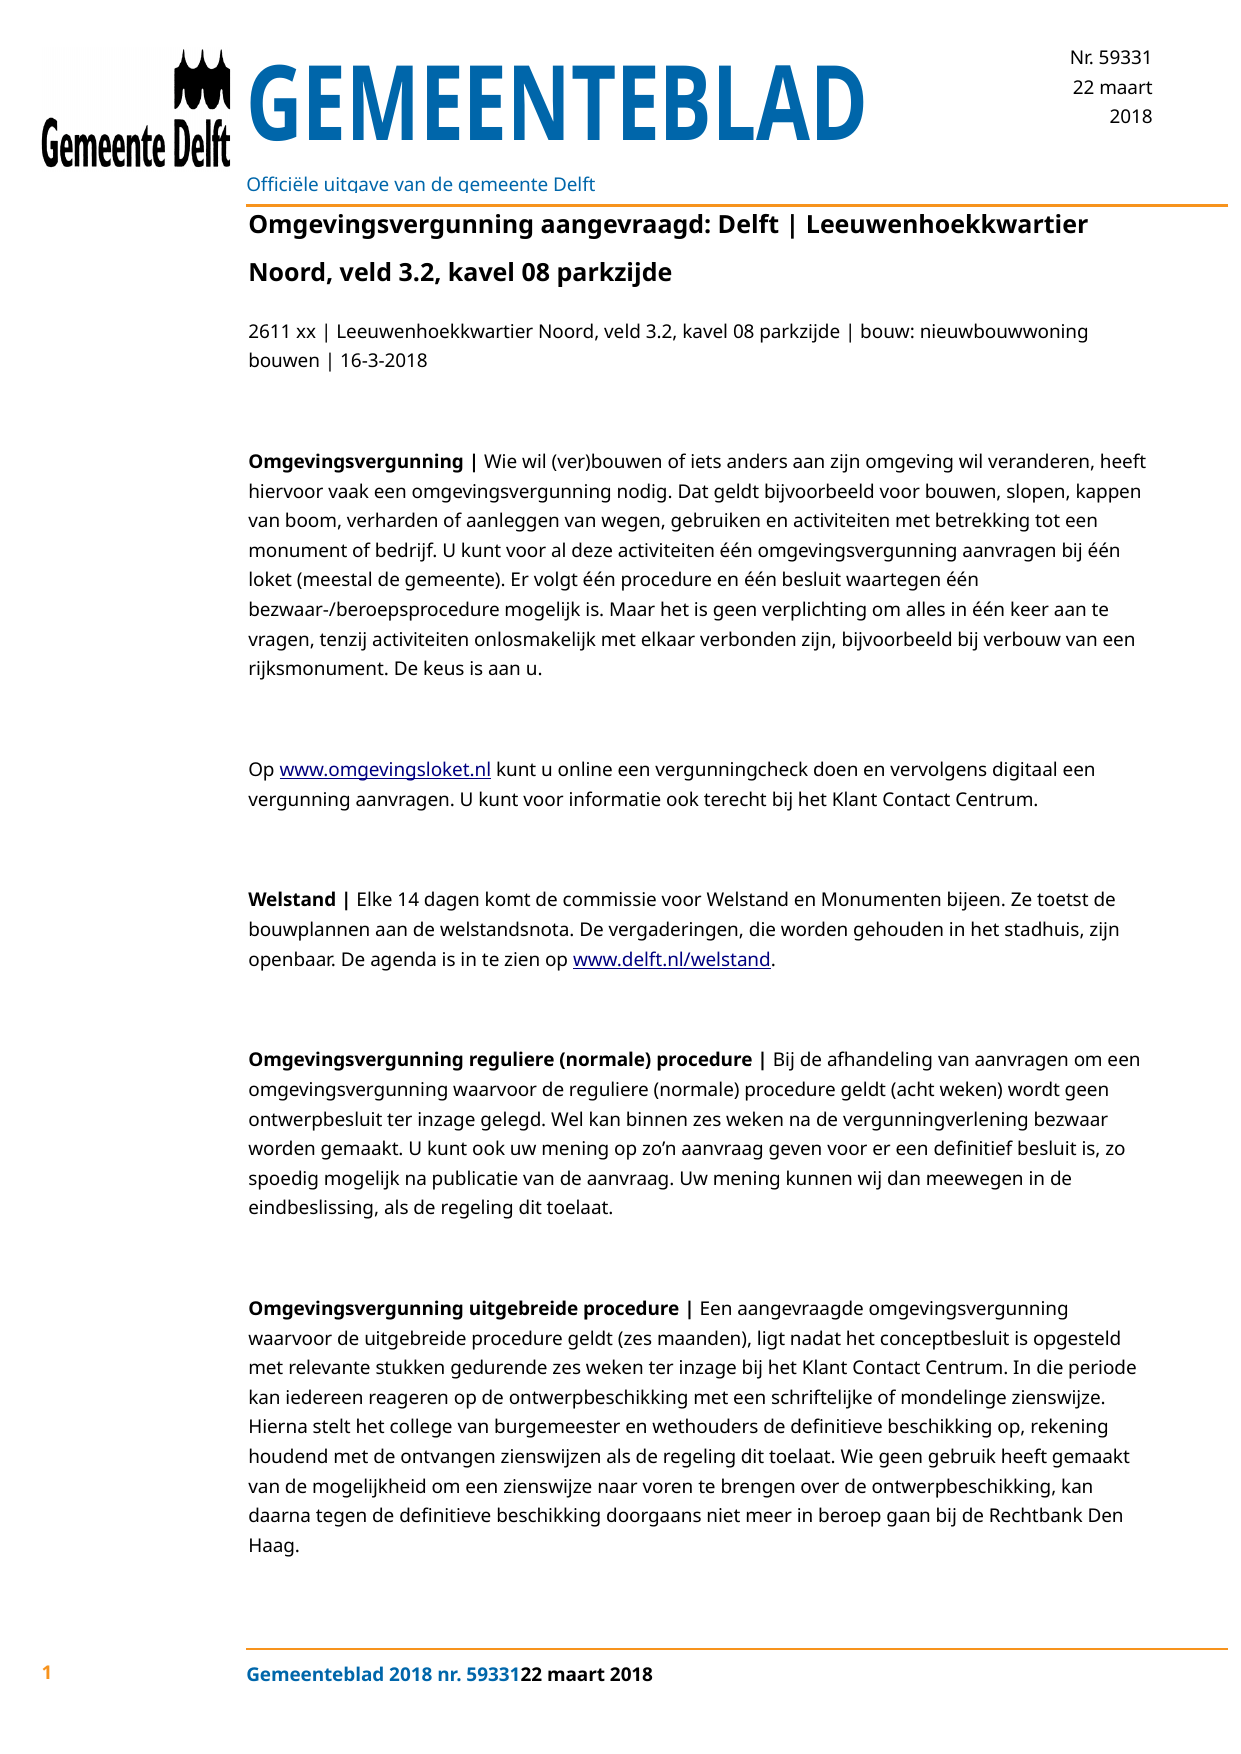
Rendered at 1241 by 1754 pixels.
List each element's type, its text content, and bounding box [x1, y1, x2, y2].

text 2611 xx | Leeuwenhoekkwartier Noord, veld 3.2, kavel 08 parkzijde | bouw: nieuwbouwwoning bouwen | 16-3-2018 [248, 318, 1152, 373]
text Omgevingsvergunning | Wie wil (ver)bouwen of iets anders aan zijn omgeving wil veranderen, heeft hiervoor vaak een omgevingsvergunning nodig. Dat geldt bijvoorbeeld voor bouwen, slopen, kappen van boom, verharden of aanleggen van wegen, gebruiken en activiteiten met betrekking tot een monument of bedrijf. U kunt voor al deze activiteiten één omgevingsvergunning aanvragen bij één loket (meestal de gemeente). Er volgt één procedure en één besluit waartegen één bezwaar-/beroepsprocedure mogelijk is. Maar het is geen verplichting om alles in één keer aan te vragen, tenzij activiteiten onlosmakelijk met elkaar verbonden zijn, bijvoorbeeld bij verbouw van een rijksmonument. De keus is aan u. [248, 448, 1152, 681]
text Welstand | Elke 14 dagen komt de commissie voor Welstand en Monumenten bijeen. Ze toetst de bouwplannen aan de welstandsnota. De vergaderingen, die worden gehouden in het stadhuis, zijn openbaar. De agenda is in te zien op www.delft.nl/welstand. [248, 887, 1152, 972]
text Omgevingsvergunning reguliere (normale) procedure | Bij de afhandeling van aanvragen om een omgevingsvergunning waarvoor de reguliere (normale) procedure geldt (acht weken) wordt geen ontwerpbesluit ter inzage gelegd. Wel kan binnen zes weken na de vergunningverlening bezwaar worden gemaakt. U kunt ook uw mening op zo’n aanvraag geven voor er een definitief besluit is, zo spoedig mogelijk na publicatie van de aanvraag. Uw mening kunnen wij dan meewegen in de eindbeslissing, als de regeling dit toelaat. [248, 1047, 1152, 1220]
text Op www.omgevingsloket.nl kunt u online een vergunningcheck doen en vervolgens digitaal een vergunning aanvragen. U kunt voor informatie ook terecht bij het Klant Contact Centrum. [248, 756, 1152, 812]
picture [41, 47, 231, 172]
text Omgevingsvergunning aangevraagd: Delft | Leeuwenhoekkwartier Noord, veld 3.2, kavel 08 parkzijde [248, 207, 1152, 288]
text Omgevingsvergunning uitgebreide procedure | Een aangevraagde omgevingsvergunning waarvoor de uitgebreide procedure geldt (zes maanden), ligt nadat het conceptbesluit is opgesteld met relevante stukken gedurende zes weken ter inzage bij het Klant Contact Centrum. In die periode kan iedereen reageren op de ontwerpbeschikking met een schriftelijke of mondelinge zienswijze. Hierna stelt het college van burgemeester en wethouders de definitieve beschikking op, rekening houdend met de ontvangen zienswijzen als de regeling dit toelaat. Wie geen gebruik heeft gemaakt van de mogelijkheid om een zienswijze naar voren te brengen over de ontwerpbeschikking, kan daarna tegen de definitieve beschikking doorgaans niet meer in beroep gaan bij de Rechtbank Den Haag. [248, 1295, 1152, 1558]
